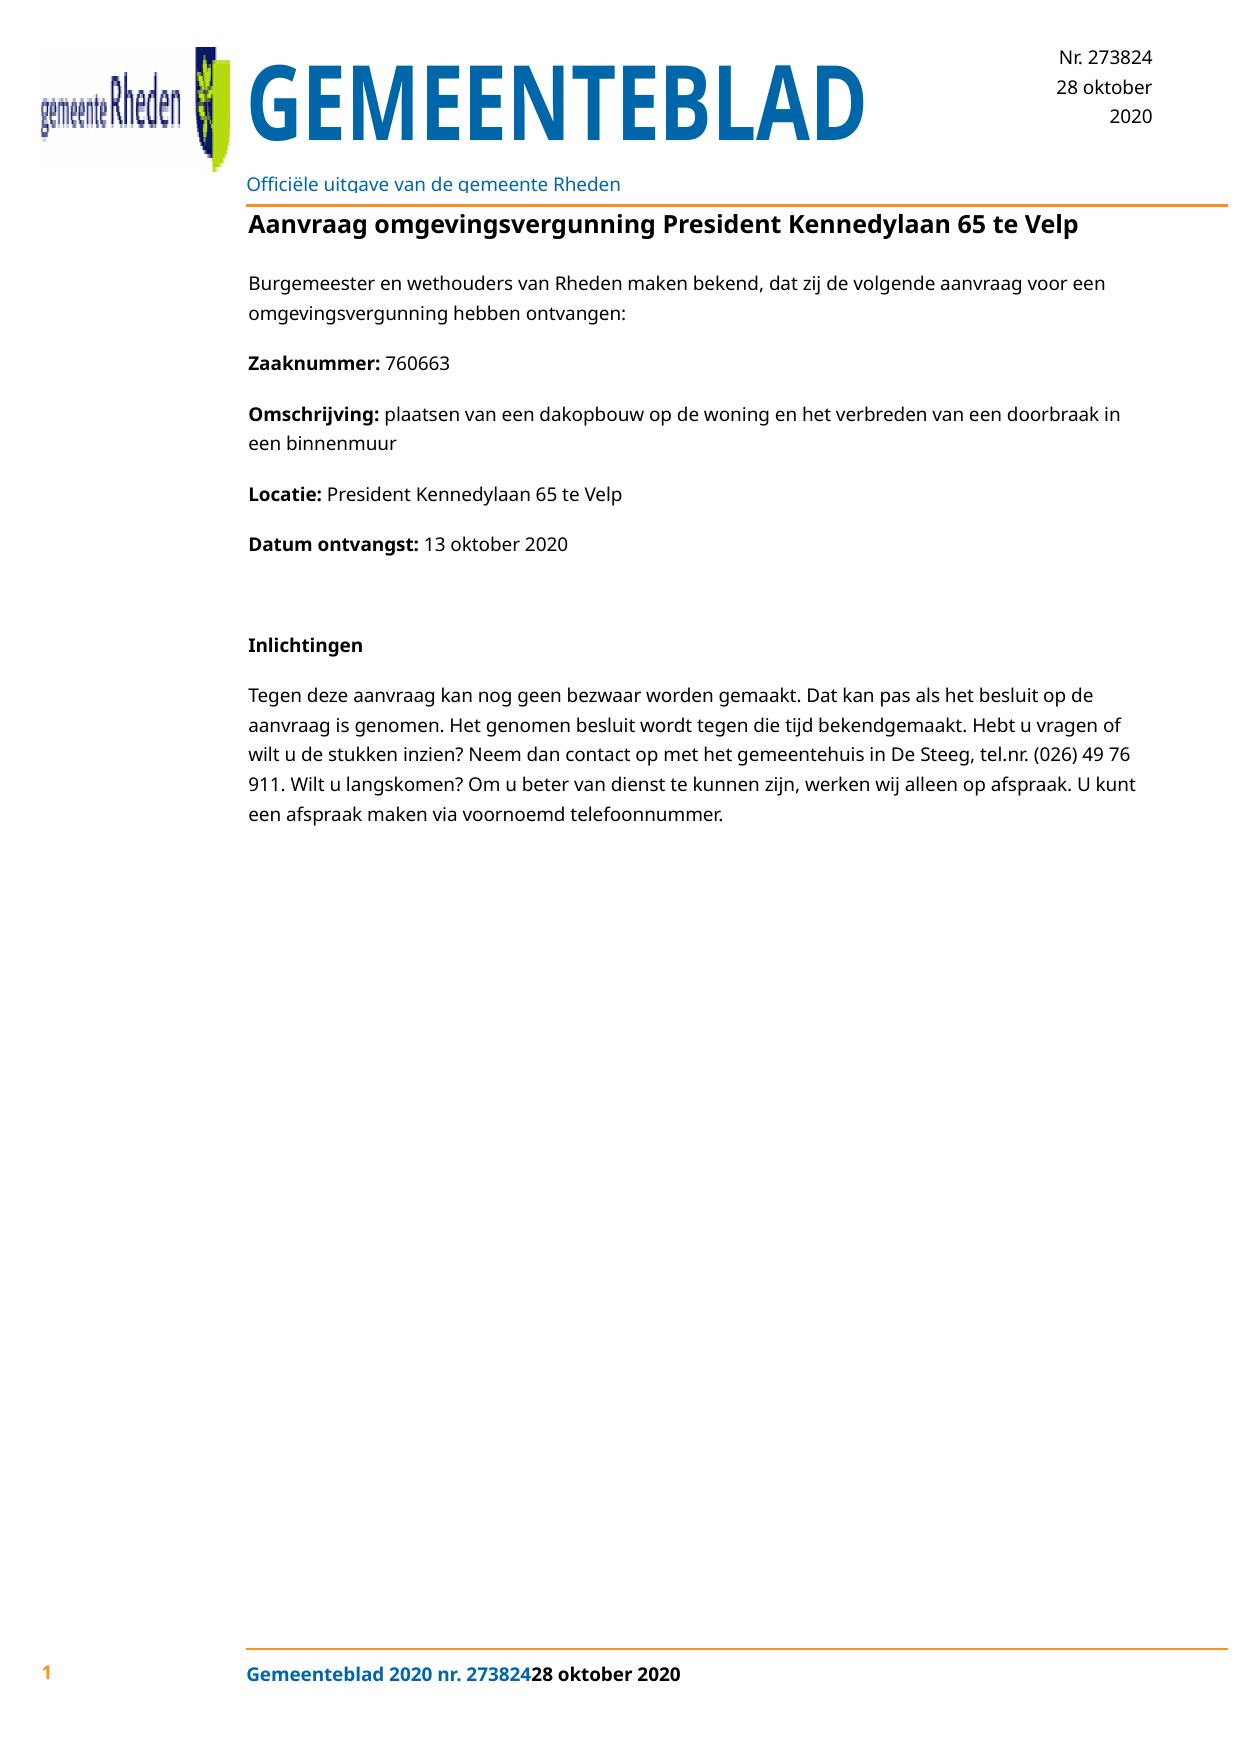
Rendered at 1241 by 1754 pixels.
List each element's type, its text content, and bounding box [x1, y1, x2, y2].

text Aanvraag omgevingsvergunning President Kennedylaan 65 te Velp [248, 207, 1152, 241]
text Omschrijving: plaatsen van een dakopbouw op de woning en het verbreden van een doorbraak in een binnenmuur [248, 401, 1152, 456]
text Zaaknummer: 760663 [248, 350, 1152, 376]
text Locatie: President Kennedylaan 65 te Velp [248, 481, 1152, 506]
text Datum ontvangst: 13 oktober 2020 [248, 531, 1152, 557]
picture [41, 47, 231, 172]
text Burgemeester en wethouders van Rheden maken bekend, dat zij de volgende aanvraag voor een omgevingsvergunning hebben ontvangen: [248, 270, 1152, 326]
text Inlichtingen [248, 632, 1152, 658]
text Tegen deze aanvraag kan nog geen bezwaar worden gemaakt. Dat kan pas als het besluit op de aanvraag is genomen. Het genomen besluit wordt tegen die tijd bekendgemaakt. Hebt u vragen of wilt u de stukken inzien? Neem dan contact op met het gemeentehuis in De Steeg, tel.nr. (026) 49 76 911. Wilt u langskomen? Om u beter van dienst te kunnen zijn, werken wij alleen op afspraak. U kunt een afspraak maken via voornoemd telefoonnummer. [248, 682, 1152, 826]
